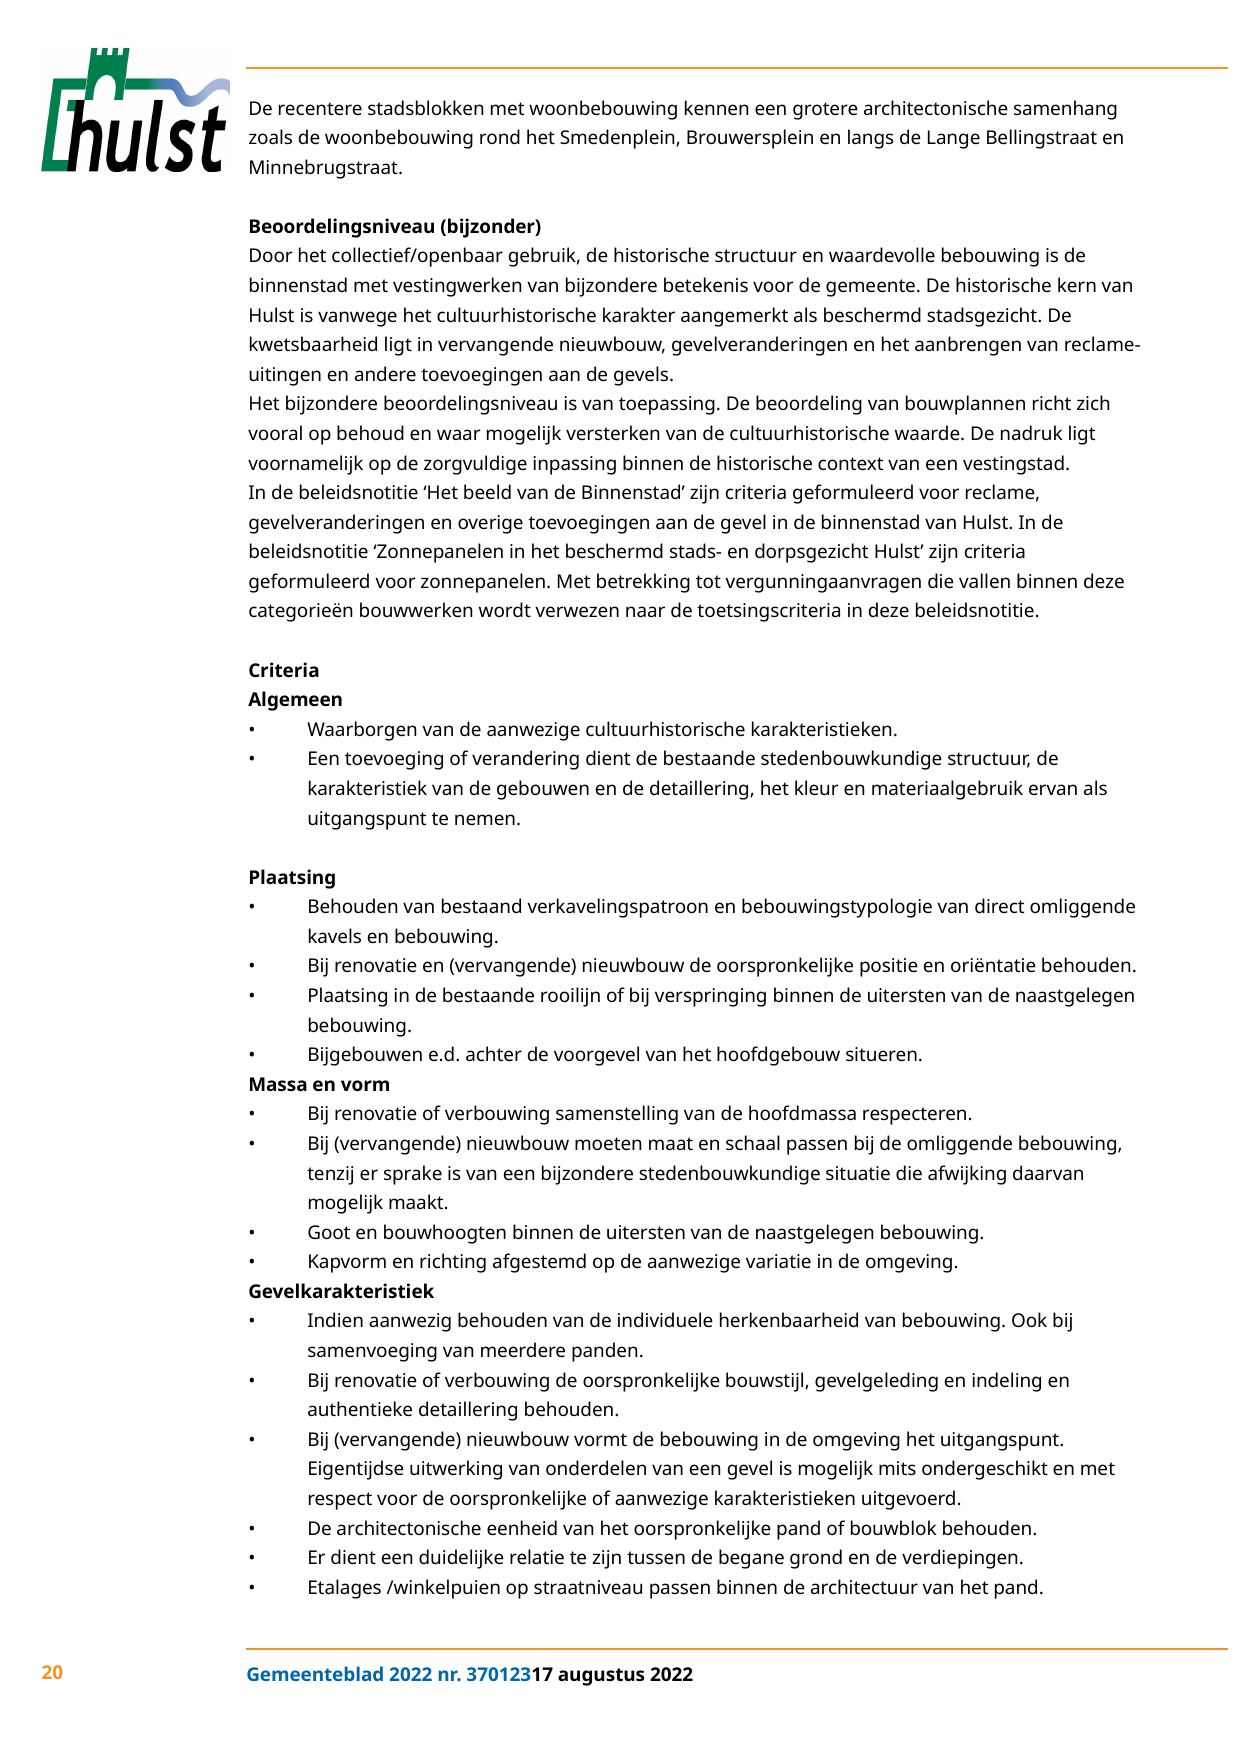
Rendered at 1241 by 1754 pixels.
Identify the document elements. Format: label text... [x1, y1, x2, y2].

text In de beleidsnotitie ‘Het beeld van de Binnenstad’ zijn criteria geformuleerd voor reclame, gevelveranderingen en overige toevoegingen aan de gevel in de binnenstad van Hulst. In de beleidsnotitie ‘Zonnepanelen in het beschermd stads- en dorpsgezicht Hulst’ zijn criteria geformuleerd voor zonnepanelen. Met betrekking tot vergunningaanvragen die vallen binnen deze categorieën bouwwerken wordt verwezen naar de toetsingscriteria in deze beleidsnotitie. [248, 479, 1152, 623]
list Bij (vervangende) nieuwbouw vormt de bebouwing in de omgeving het uitgangspunt. Eigentijdse uitwerking van onderdelen van een gevel is mogelijk mits ondergeschikt en met respect voor de oorspronkelijke of aanwezige karakteristieken uitgevoerd. [248, 1426, 1152, 1511]
list Bij renovatie of verbouwing samenstelling van de hoofdmassa respecteren. [248, 1101, 1152, 1126]
list Behouden van bestaand verkavelingspatroon en bebouwingstypologie van direct omliggende kavels en bebouwing. [248, 893, 1152, 949]
text Plaatsing [248, 864, 1152, 890]
text Massa en vorm [248, 1071, 1152, 1097]
picture [41, 47, 231, 172]
list Een toevoeging of verandering dient de bestaande stedenbouwkundige structuur, de karakteristiek van de gebouwen en de detaillering, het kleur en materiaalgebruik ervan als uitgangspunt te nemen. [248, 746, 1152, 831]
list Er dient een duidelijke relatie te zijn tussen de begane grond en de verdiepingen. [248, 1544, 1152, 1570]
text Algemeen [248, 686, 1152, 712]
list Plaatsing in de bestaande rooilijn of bij verspringing binnen de uitersten van de naastgelegen bebouwing. [248, 982, 1152, 1038]
text Het bijzondere beoordelingsniveau is van toepassing. De beoordeling van bouwplannen richt zich vooral op behoud en waar mogelijk versterken van de cultuurhistorische waarde. De nadruk ligt voornamelijk op de zorgvuldige inpassing binnen de historische context van een vestingstad. [248, 391, 1152, 476]
list Bijgebouwen e.d. achter de voorgevel van het hoofdgebouw situeren. [248, 1041, 1152, 1067]
text De recentere stadsblokken met woonbebouwing kennen een grotere architectonische samenhang zoals de woonbebouwing rond het Smedenplein, Brouwersplein en langs de Lange Bellingstraat en Minnebrugstraat. [248, 95, 1152, 180]
text Door het collectief/openbaar gebruik, de historische structuur en waardevolle bebouwing is de binnenstad met vestingwerken van bijzondere betekenis voor de gemeente. De historische kern van Hulst is vanwege het cultuurhistorische karakter aangemerkt als beschermd stadsgezicht. De kwetsbaarheid ligt in vervangende nieuwbouw, gevelveranderingen en het aanbrengen van reclame-uitingen en andere toevoegingen aan de gevels. [248, 243, 1152, 387]
list Bij renovatie of verbouwing de oorspronkelijke bouwstijl, gevelgeleding en indeling en authentieke detaillering behouden. [248, 1367, 1152, 1422]
list Kapvorm en richting afgestemd op de aanwezige variatie in de omgeving. [248, 1248, 1152, 1274]
text Beoordelingsniveau (bijzonder) [248, 213, 1152, 239]
list Indien aanwezig behouden van de individuele herkenbaarheid van bebouwing. Ook bij samenvoeging van meerdere panden. [248, 1308, 1152, 1363]
list Waarborgen van de aanwezige cultuurhistorische karakteristieken. [248, 716, 1152, 742]
list Etalages /winkelpuien op straatniveau passen binnen de architectuur van het pand. [248, 1574, 1152, 1600]
list Goot en bouwhoogten binnen de uitersten van de naastgelegen bebouwing. [248, 1219, 1152, 1245]
list Bij (vervangende) nieuwbouw moeten maat en schaal passen bij de omliggende bebouwing, tenzij er sprake is van een bijzondere stedenbouwkundige situatie die afwijking daarvan mogelijk maakt. [248, 1130, 1152, 1215]
text Criteria [248, 657, 1152, 683]
list Bij renovatie en (vervangende) nieuwbouw de oorspronkelijke positie en oriëntatie behouden. [248, 953, 1152, 978]
text Gevelkarakteristiek [248, 1278, 1152, 1304]
list De architectonische eenheid van het oorspronkelijke pand of bouwblok behouden. [248, 1515, 1152, 1541]
